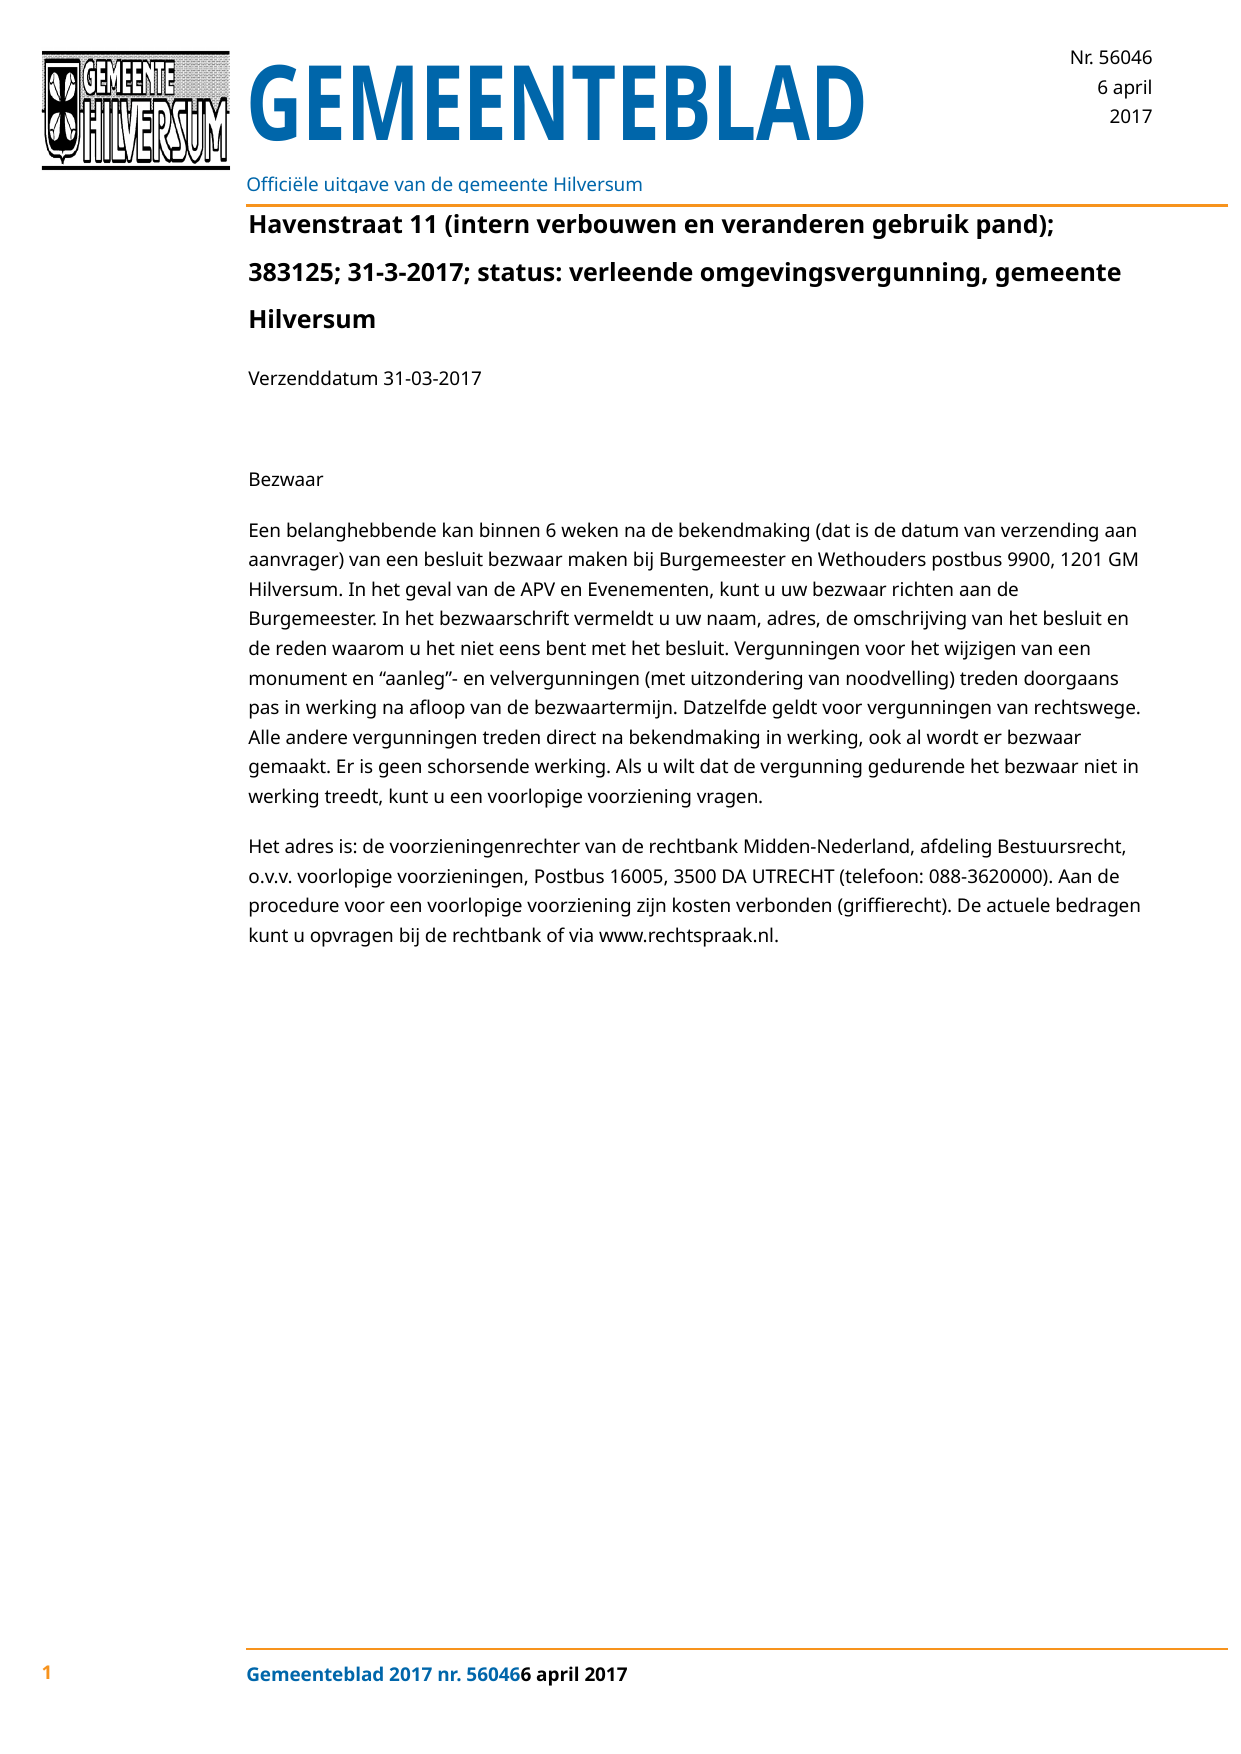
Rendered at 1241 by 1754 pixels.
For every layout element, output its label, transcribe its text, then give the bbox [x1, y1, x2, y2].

text Bezwaar [248, 466, 1152, 492]
text Een belanghebbende kan binnen 6 weken na de bekendmaking (dat is de datum van verzending aan aanvrager) van een besluit bezwaar maken bij Burgemeester en Wethouders postbus 9900, 1201 GM Hilversum. In het geval van de APV en Evenementen, kunt u uw bezwaar richten aan de Burgemeester. In het bezwaarschrift vermeldt u uw naam, adres, de omschrijving van het besluit en de reden waarom u het niet eens bent met het besluit. Vergunningen voor het wijzigen van een monument en “aanleg”- en velvergunningen (met uitzondering van noodvelling) treden doorgaans pas in werking na afloop van de bezwaartermijn. Datzelfde geldt voor vergunningen van rechtswege. Alle andere vergunningen treden direct na bekendmaking in werking, ook al wordt er bezwaar gemaakt. Er is geen schorsende werking. Als u wilt dat de vergunning gedurende het bezwaar niet in werking treedt, kunt u een voorlopige voorziening vragen. [248, 517, 1152, 809]
text Havenstraat 11 (intern verbouwen en veranderen gebruik pand); 383125; 31-3-2017; status: verleende omgevingsvergunning, gemeente Hilversum [248, 207, 1152, 336]
text Verzenddatum 31-03-2017 [248, 366, 1152, 391]
text Het adres is: de voorzieningenrechter van de rechtbank Midden-Nederland, afdeling Bestuursrecht, o.v.v. voorlopige voorzieningen, Postbus 16005, 3500 DA UTRECHT (telefoon: 088-3620000). Aan de procedure voor een voorlopige voorziening zijn kosten verbonden (griffierecht). De actuele bedragen kunt u opvragen bij de rechtbank of via www.rechtspraak.nl. [248, 833, 1152, 948]
picture [41, 47, 231, 172]
